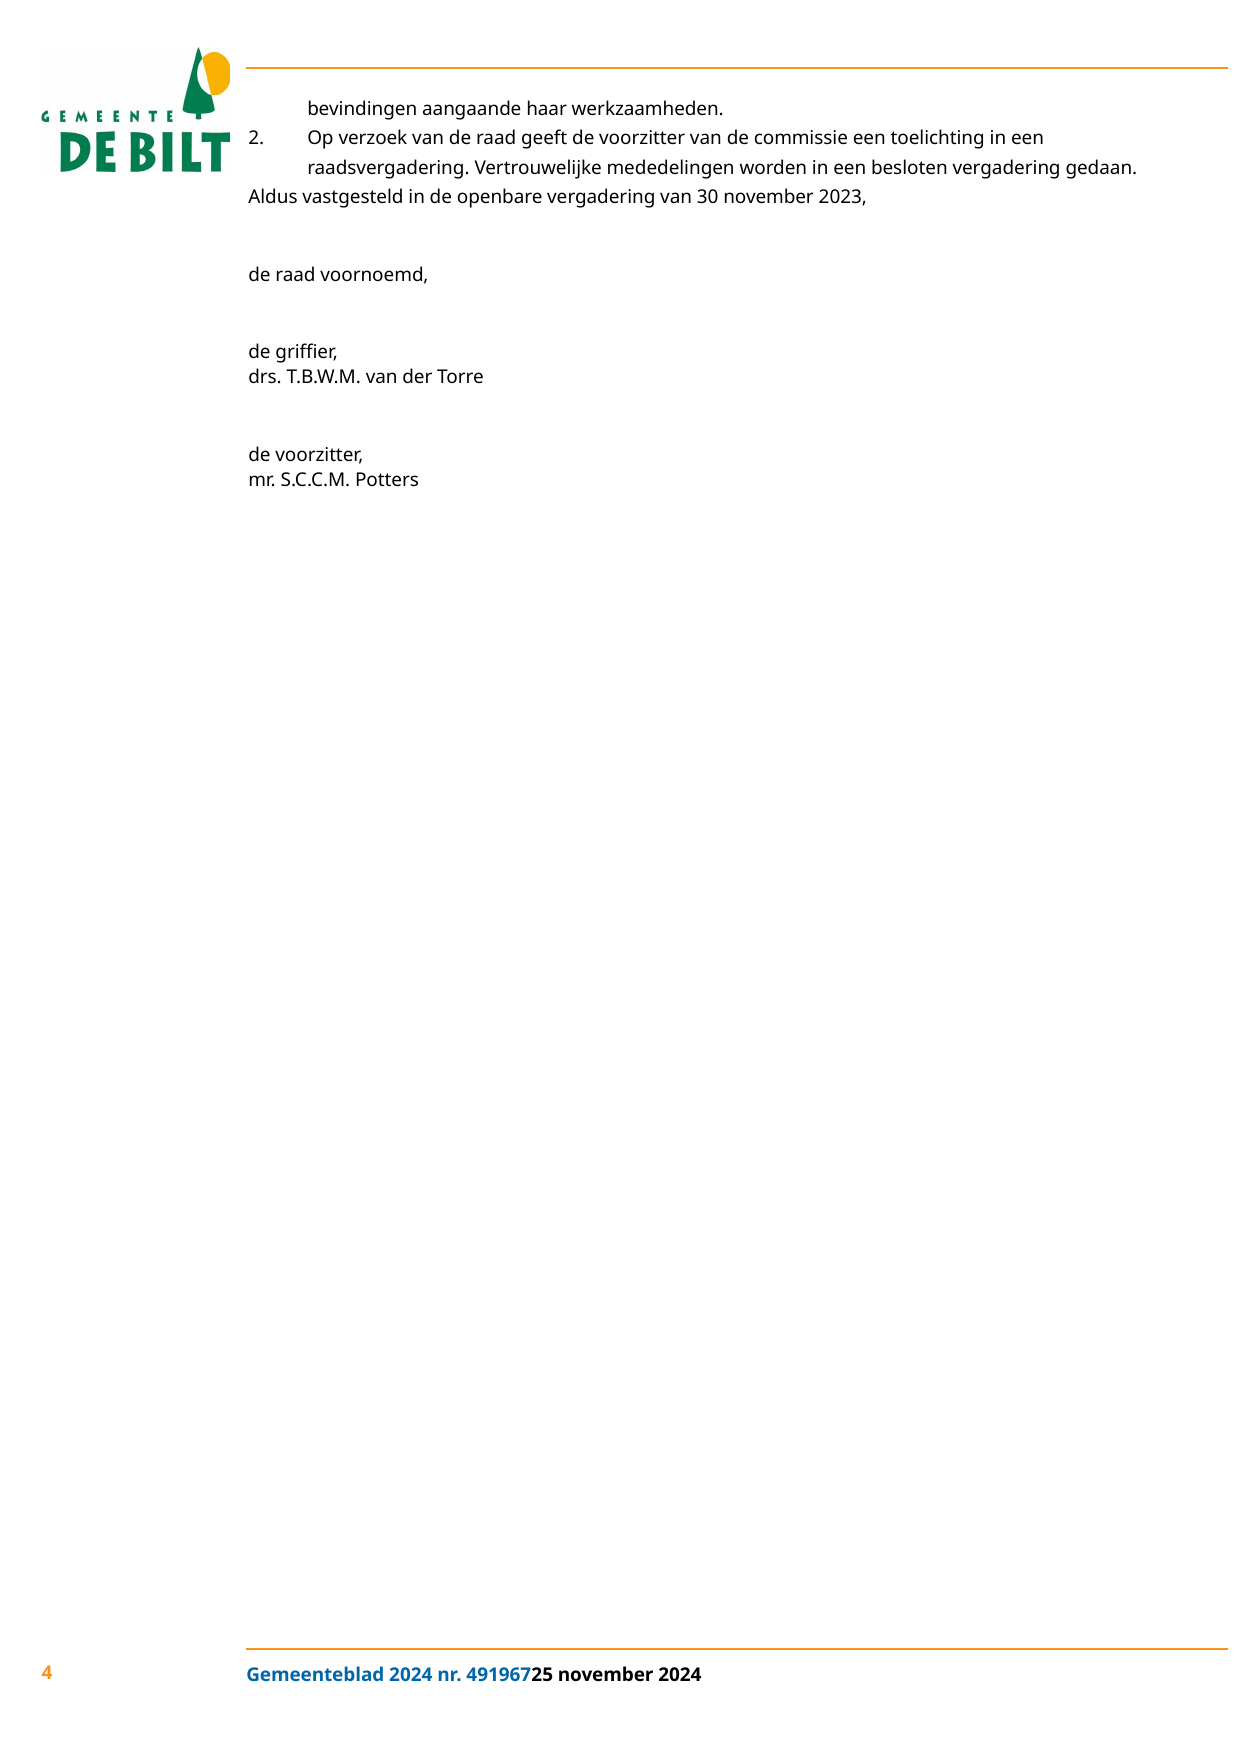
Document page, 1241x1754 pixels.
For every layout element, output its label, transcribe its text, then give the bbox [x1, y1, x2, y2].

list bevindingen aangaande haar werkzaamheden. [248, 95, 1152, 121]
text de griffier, [248, 338, 1152, 364]
text drs. T.B.W.M. van der Torre [248, 364, 1152, 389]
text de voorzitter, [248, 441, 1152, 467]
text Aldus vastgesteld in de openbare vergadering van 30 november 2023, [248, 183, 1152, 209]
picture [41, 47, 231, 172]
text mr. S.C.C.M. Potters [248, 467, 1152, 492]
text de raad voornoemd, [248, 261, 1152, 286]
list Op verzoek van de raad geeft de voorzitter van de commissie een toelichting in een raadsvergadering. Vertrouwelijke mededelingen worden in een besloten vergadering gedaan. [248, 124, 1152, 180]
